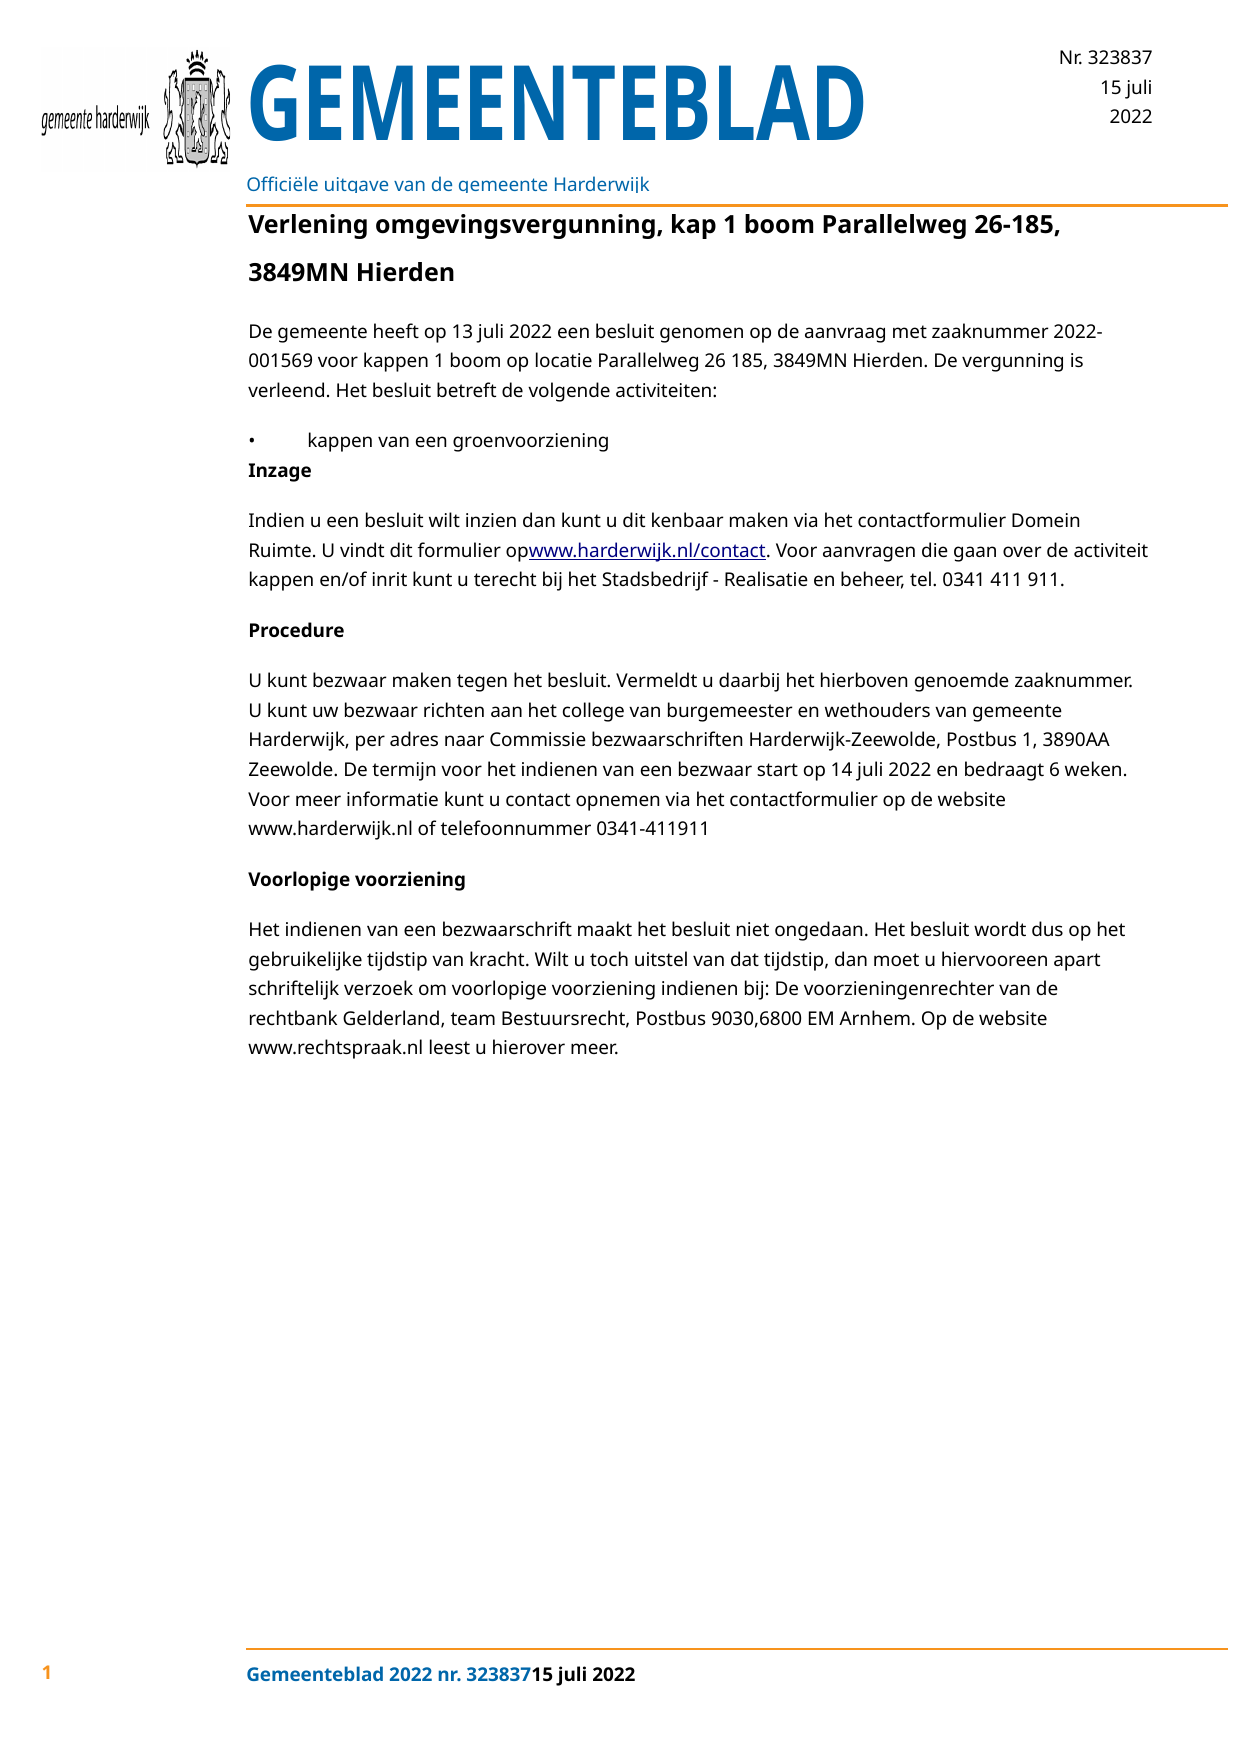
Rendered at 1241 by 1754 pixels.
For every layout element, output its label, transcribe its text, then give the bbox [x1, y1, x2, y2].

text Procedure [248, 617, 1152, 643]
text Voorlopige voorziening [248, 866, 1152, 892]
text Verlening omgevingsvergunning, kap 1 boom Parallelweg 26-185, 3849MN Hierden [248, 207, 1152, 288]
text Indien u een besluit wilt inzien dan kunt u dit kenbaar maken via het contactformulier Domein Ruimte. U vindt dit formulier opwww.harderwijk.nl/contact. Voor aanvragen die gaan over de activiteit kappen en/of inrit kunt u terecht bij het Stadsbedrijf - Realisatie en beheer, tel. 0341 411 911. [248, 507, 1152, 592]
picture [41, 47, 231, 172]
text Inzage [248, 457, 1152, 483]
text Het indienen van een bezwaarschrift maakt het besluit niet ongedaan. Het besluit wordt dus op het gebruikelijke tijdstip van kracht. Wilt u toch uitstel van dat tijdstip, dan moet u hiervooreen apart schriftelijk verzoek om voorlopige voorziening indienen bij: De voorzieningenrechter van de rechtbank Gelderland, team Bestuursrecht, Postbus 9030,6800 EM Arnhem. Op de website www.rechtspraak.nl leest u hierover meer. [248, 916, 1152, 1060]
list kappen van een groenvoorziening [248, 427, 1152, 453]
text U kunt bezwaar maken tegen het besluit. Vermeldt u daarbij het hierboven genoemde zaaknummer. U kunt uw bezwaar richten aan het college van burgemeester en wethouders van gemeente Harderwijk, per adres naar Commissie bezwaarschriften Harderwijk-Zeewolde, Postbus 1, 3890AA Zeewolde. De termijn voor het indienen van een bezwaar start op 14 juli 2022 en bedraagt 6 weken. Voor meer informatie kunt u contact opnemen via het contactformulier op de website www.harderwijk.nl of telefoonnummer 0341-411911 [248, 667, 1152, 841]
text De gemeente heeft op 13 juli 2022 een besluit genomen op de aanvraag met zaaknummer 2022-001569 voor kappen 1 boom op locatie Parallelweg 26 185, 3849MN Hierden. De vergunning is verleend. Het besluit betreft de volgende activiteiten: [248, 318, 1152, 403]
